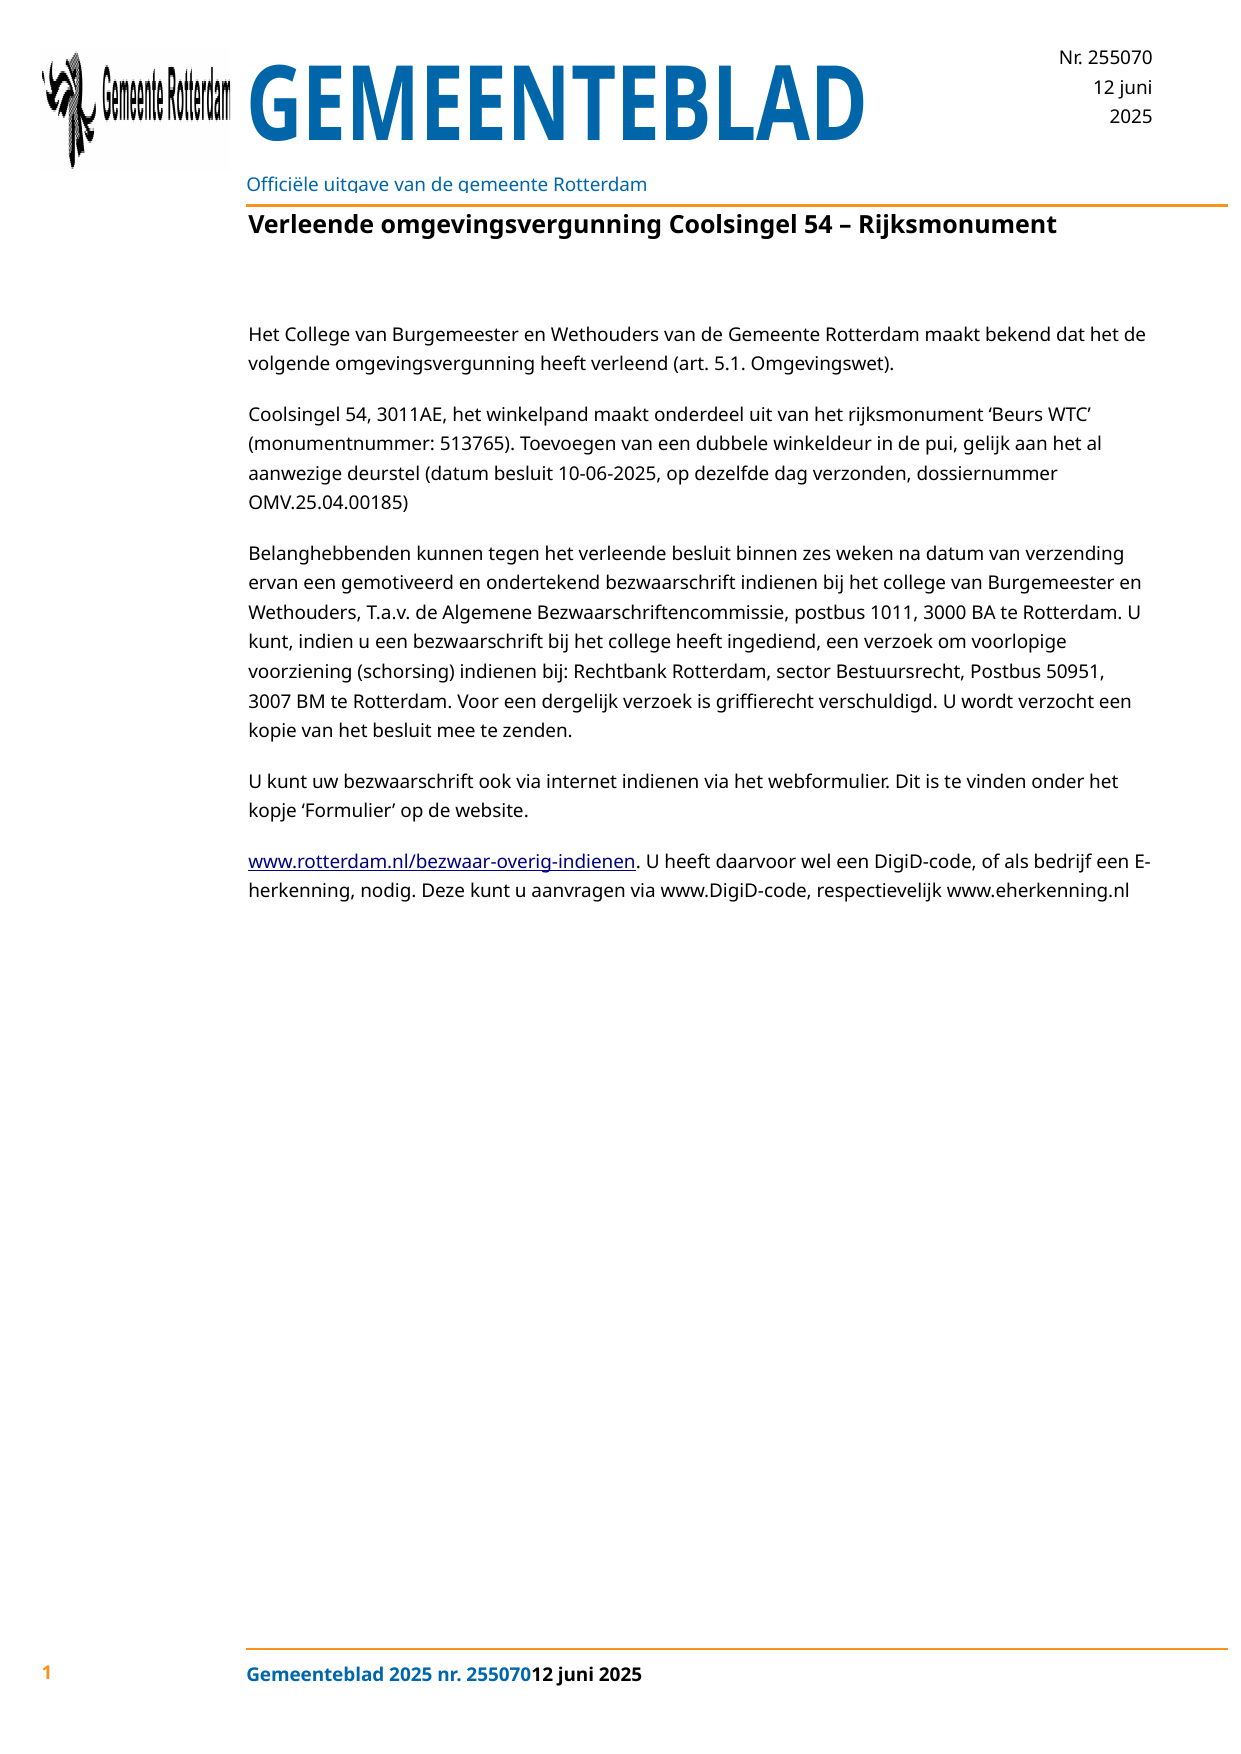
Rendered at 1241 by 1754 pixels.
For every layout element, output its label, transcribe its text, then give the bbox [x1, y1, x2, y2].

text U kunt uw bezwaarschrift ook via internet indienen via het webformulier. Dit is te vinden onder het kopje ‘Formulier’ op de website. [248, 768, 1152, 823]
picture [41, 47, 231, 172]
text Coolsingel 54, 3011AE, het winkelpand maakt onderdeel uit van het rijksmonument ‘Beurs WTC’ (monumentnummer: 513765). Toevoegen van een dubbele winkeldeur in de pui, gelijk aan het al aanwezige deurstel (datum besluit 10-06-2025, op dezelfde dag verzonden, dossiernummer OMV.25.04.00185) [248, 401, 1152, 515]
text Het College van Burgemeester en Wethouders van de Gemeente Rotterdam maakt bekend dat het de volgende omgevingsvergunning heeft verleend (art. 5.1. Omgevingswet). [248, 321, 1152, 376]
text Verleende omgevingsvergunning Coolsingel 54 – Rijksmonument [248, 207, 1152, 241]
text www.rotterdam.nl/bezwaar-overig-indienen. U heeft daarvoor wel een DigiD-code, of als bedrijf een E-herkenning, nodig. Deze kunt u aanvragen via www.DigiD-code, respectievelijk www.eherkenning.nl [248, 848, 1152, 903]
text Belanghebbenden kunnen tegen het verleende besluit binnen zes weken na datum van verzending ervan een gemotiveerd en ondertekend bezwaarschrift indienen bij het college van Burgemeester en Wethouders, T.a.v. de Algemene Bezwaarschriftencommissie, postbus 1011, 3000 BA te Rotterdam. U kunt, indien u een bezwaarschrift bij het college heeft ingediend, een verzoek om voorlopige voorziening (schorsing) indienen bij: Rechtbank Rotterdam, sector Bestuursrecht, Postbus 50951, 3007 BM te Rotterdam. Voor een dergelijk verzoek is griffierecht verschuldigd. U wordt verzocht een kopie van het besluit mee te zenden. [248, 540, 1152, 743]
